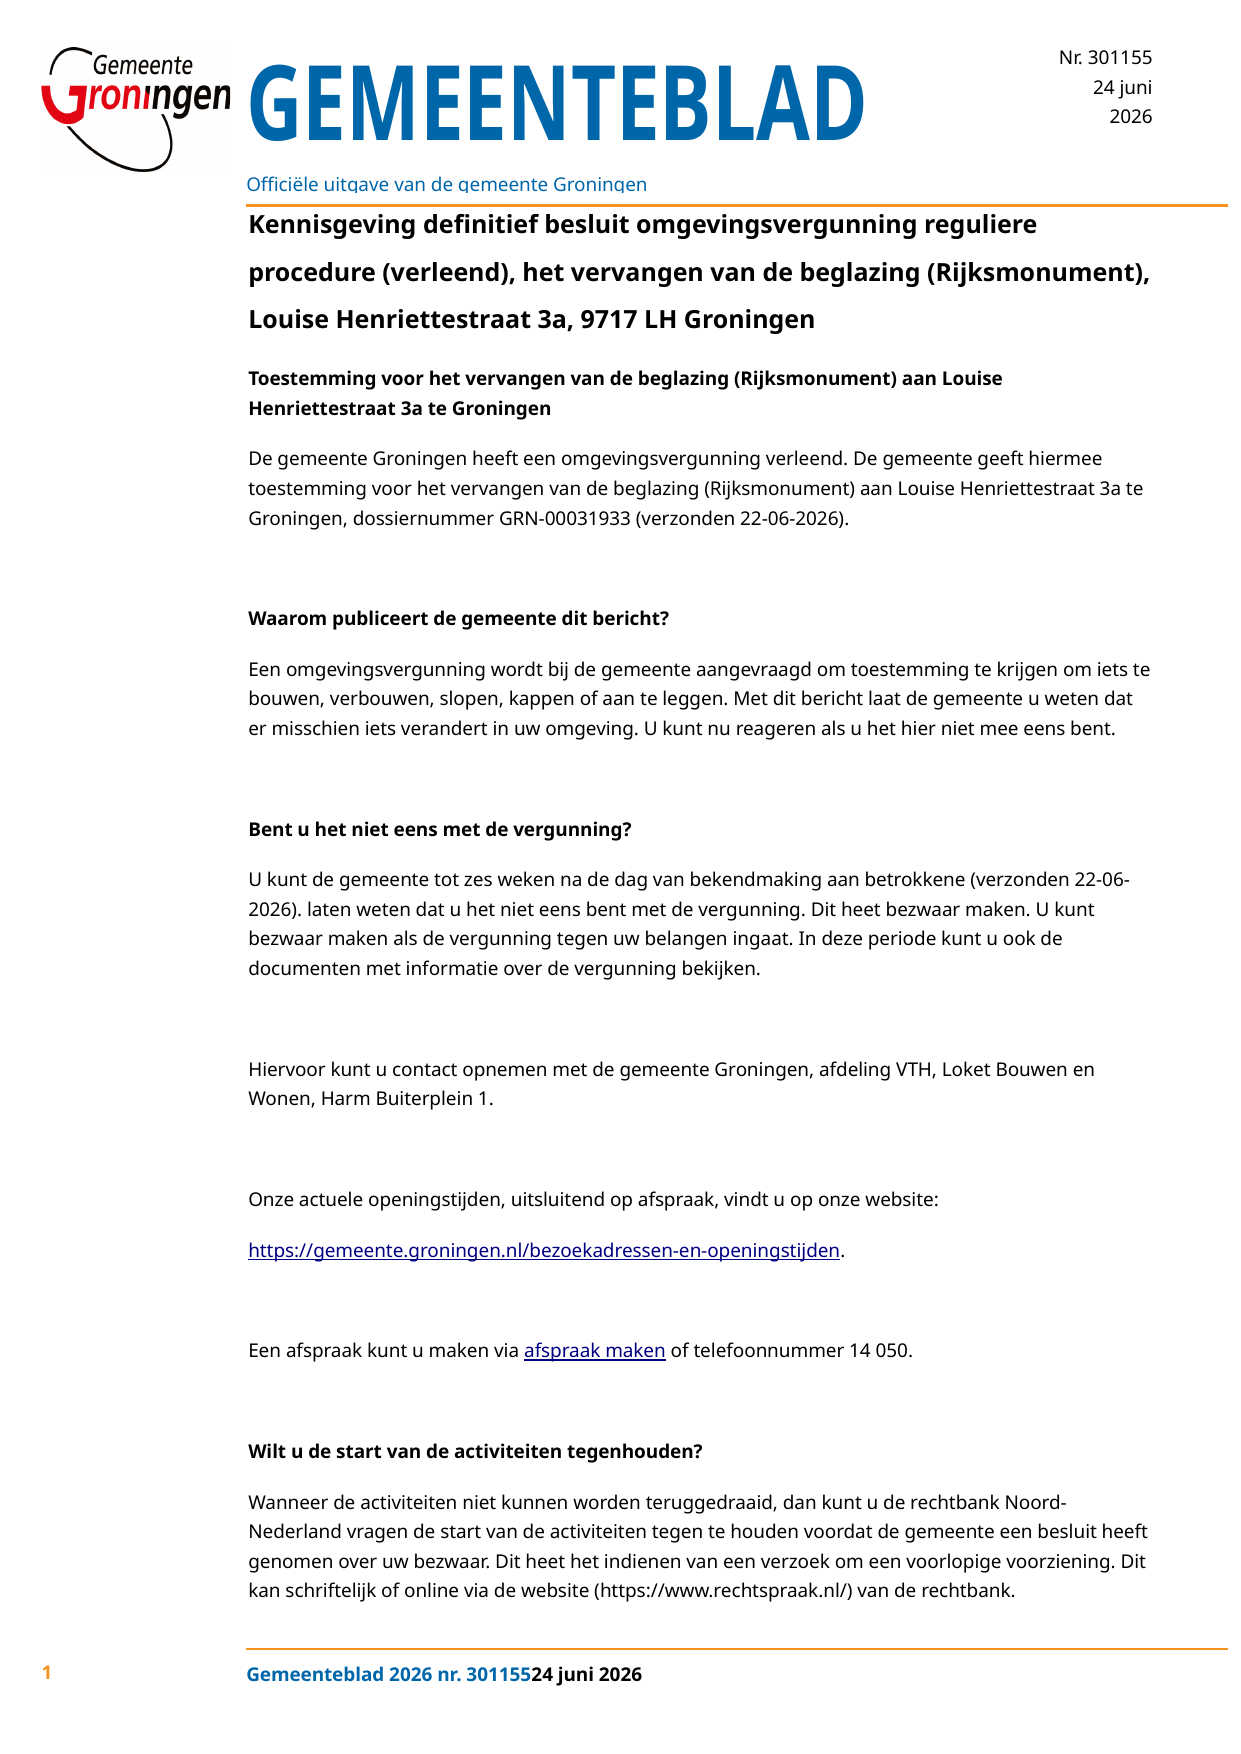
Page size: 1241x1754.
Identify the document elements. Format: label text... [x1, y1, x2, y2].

text De gemeente Groningen heeft een omgevingsvergunning verleend. De gemeente geeft hiermee toestemming voor het vervangen van de beglazing (Rijksmonument) aan Louise Henriettestraat 3a te Groningen, dossiernummer GRN-00031933 (verzonden 22-06-2026). [248, 446, 1152, 530]
text Een afspraak kunt u maken via afspraak maken of telefoonnummer 14 050. [248, 1338, 1152, 1363]
text Wilt u de start van de activiteiten tegenhouden? [248, 1438, 1152, 1464]
text Bent u het niet eens met de vergunning? [248, 816, 1152, 842]
text Toestemming voor het vervangen van de beglazing (Rijksmonument) aan Louise Henriettestraat 3a te Groningen [248, 366, 1152, 421]
text Een omgevingsvergunning wordt bij de gemeente aangevraagd om toestemming te krijgen om iets te bouwen, verbouwen, slopen, kappen of aan te leggen. Met dit bericht laat de gemeente u weten dat er misschien iets verandert in uw omgeving. U kunt nu reageren als u het hier niet mee eens bent. [248, 656, 1152, 741]
text Kennisgeving definitief besluit omgevingsvergunning reguliere procedure (verleend), het vervangen van de beglazing (Rijksmonument), Louise Henriettestraat 3a, 9717 LH Groningen [248, 207, 1152, 336]
text Waarom publiceert de gemeente dit bericht? [248, 606, 1152, 631]
text https://gemeente.groningen.nl/bezoekadressen-en-openingstijden. [248, 1237, 1152, 1262]
text Hiervoor kunt u contact opnemen met de gemeente Groningen, afdeling VTH, Loket Bouwen en Wonen, Harm Buiterplein 1. [248, 1056, 1152, 1111]
text Onze actuele openingstijden, uitsluitend op afspraak, vindt u op onze website: [248, 1186, 1152, 1212]
text U kunt de gemeente tot zes weken na de dag van bekendmaking aan betrokkene (verzonden 22-06-2026). laten weten dat u het niet eens bent met de vergunning. Dit heet bezwaar maken. U kunt bezwaar maken als de vergunning tegen uw belangen ingaat. In deze periode kunt u ook de documenten met informatie over de vergunning bekijken. [248, 866, 1152, 981]
picture [41, 47, 231, 172]
text Wanneer de activiteiten niet kunnen worden teruggedraaid, dan kunt u de rechtbank Noord-Nederland vragen de start van de activiteiten tegen te houden voordat de gemeente een besluit heeft genomen over uw bezwaar. Dit heet het indienen van een verzoek om een voorlopige voorziening. Dit kan schriftelijk of online via de website (https://www.rechtspraak.nl/) van de rechtbank. [248, 1489, 1152, 1603]
